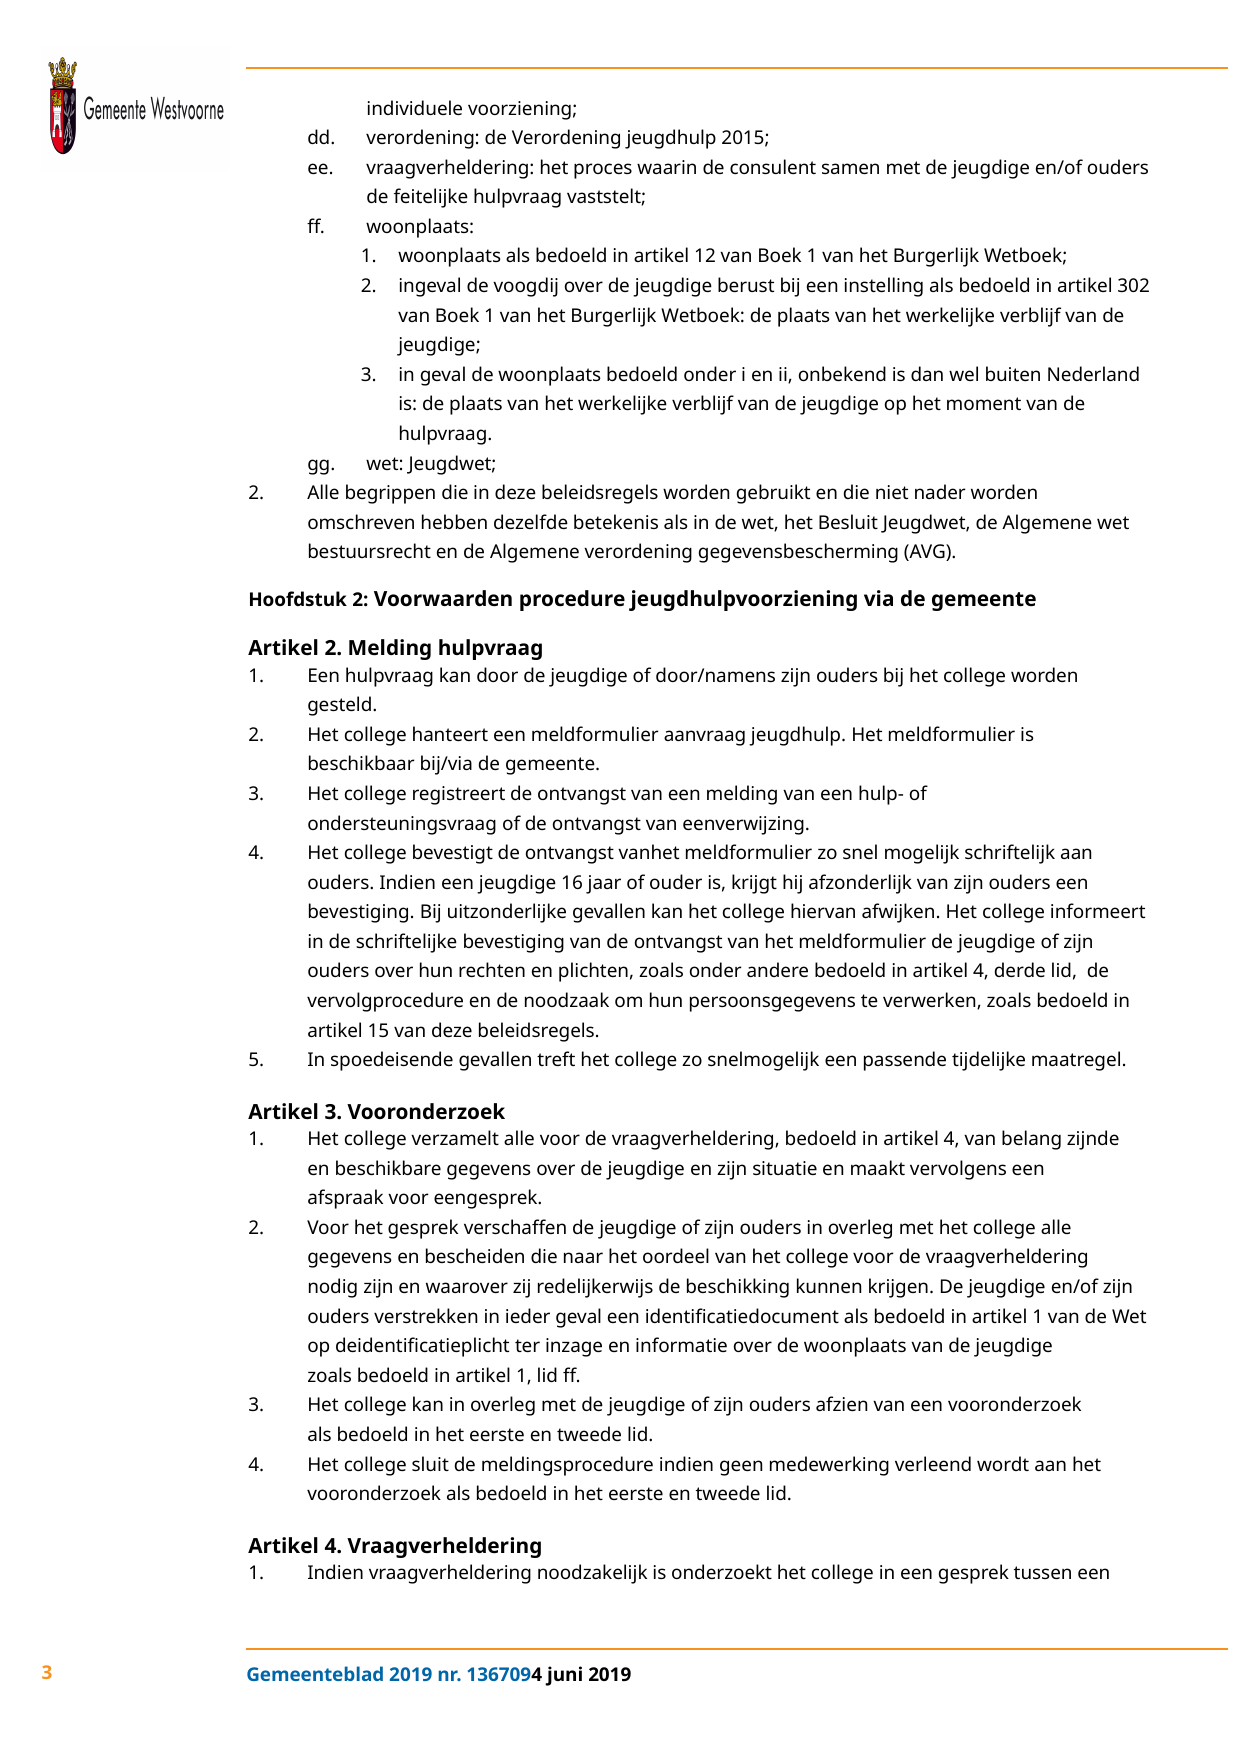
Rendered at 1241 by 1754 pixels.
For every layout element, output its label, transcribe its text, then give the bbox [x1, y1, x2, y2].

list Het college verzamelt alle voor de vraagverheldering, bedoeld in artikel 4, van belang zijnde en beschikbare gegevens over de jeugdige en zijn situatie en maakt vervolgens een afspraak voor eengesprek. [248, 1125, 1152, 1210]
text Artikel 2. Melding hulpvraag [248, 633, 1152, 662]
list Voor het gesprek verschaffen de jeugdige of zijn ouders in overleg met het college alle gegevens en bescheiden die naar het oordeel van het college voor de vraagverheldering nodig zijn en waarover zij redelijkerwijs de beschikking kunnen krijgen. De jeugdige en/of zijn ouders verstrekken in ieder geval een identificatiedocument als bedoeld in artikel 1 van de Wet op deidentificatieplicht ter inzage en informatie over de woonplaats van de jeugdige zoals bedoeld in artikel 1, lid ff. [248, 1214, 1152, 1388]
list woonplaats als bedoeld in artikel 12 van Boek 1 van het Burgerlijk Wetboek; [361, 243, 1152, 268]
list Het college registreert de ontvangst van een melding van een hulp- of ondersteuningsvraag of de ontvangst van eenverwijzing. [248, 780, 1152, 836]
picture [41, 47, 231, 172]
list ingeval de voogdij over de jeugdige berust bij een instelling als bedoeld in artikel 302 van Boek 1 van het Burgerlijk Wetboek: de plaats van het werkelijke verblijf van de jeugdige; [361, 272, 1152, 357]
list Het college kan in overleg met de jeugdige of zijn ouders afzien van een vooronderzoek als bedoeld in het eerste en tweede lid. [248, 1392, 1152, 1447]
list verordening: de Verordening jeugdhulp 2015; [307, 124, 1152, 150]
text Artikel 3. Vooronderzoek [248, 1097, 1152, 1125]
text Hoofdstuk 2: Voorwaarden procedure jeugdhulpvoorziening via de gemeente [248, 584, 1152, 613]
list individuele voorziening; [307, 95, 1152, 121]
list Indien vraagverheldering noodzakelijk is onderzoekt het college in een gesprek tussen een [248, 1559, 1152, 1585]
list vraagverheldering: het proces waarin de consulent samen met de jeugdige en/of ouders de feitelijke hulpvraag vaststelt; [307, 154, 1152, 209]
text Artikel 4. Vraagverheldering [248, 1531, 1152, 1559]
list In spoedeisende gevallen treft het college zo snelmogelijk een passende tijdelijke maatregel. [248, 1046, 1152, 1072]
list Het college bevestigt de ontvangst vanhet meldformulier zo snel mogelijk schriftelijk aan ouders. Indien een jeugdige 16 jaar of ouder is, krijgt hij afzonderlijk van zijn ouders een bevestiging. Bij uitzonderlijke gevallen kan het college hiervan afwijken. Het college informeert in de schriftelijke bevestiging van de ontvangst van het meldformulier de jeugdige of zijn ouders over hun rechten en plichten, zoals onder andere bedoeld in artikel 4, derde lid, de vervolgprocedure en de noodzaak om hun persoonsgegevens te verwerken, zoals bedoeld in artikel 15 van deze beleidsregels. [248, 839, 1152, 1043]
list in geval de woonplaats bedoeld onder i en ii, onbekend is dan wel buiten Nederland is: de plaats van het werkelijke verblijf van de jeugdige op het moment van de hulpvraag. [361, 361, 1152, 446]
list Een hulpvraag kan door de jeugdige of door/namens zijn ouders bij het college worden gesteld. [248, 662, 1152, 717]
list woonplaats: [307, 213, 1152, 239]
list Alle begrippen die in deze beleidsregels worden gebruikt en die niet nader worden omschreven hebben dezelfde betekenis als in de wet, het Besluit Jeugdwet, de Algemene wet bestuursrecht en de Algemene verordening gegevensbescherming (AVG). [248, 479, 1152, 564]
list Het college sluit de meldingsprocedure indien geen medewerking verleend wordt aan het vooronderzoek als bedoeld in het eerste en tweede lid. [248, 1451, 1152, 1506]
list Het college hanteert een meldformulier aanvraag jeugdhulp. Het meldformulier is beschikbaar bij/via de gemeente. [248, 721, 1152, 776]
list wet: Jeugdwet; [307, 450, 1152, 476]
